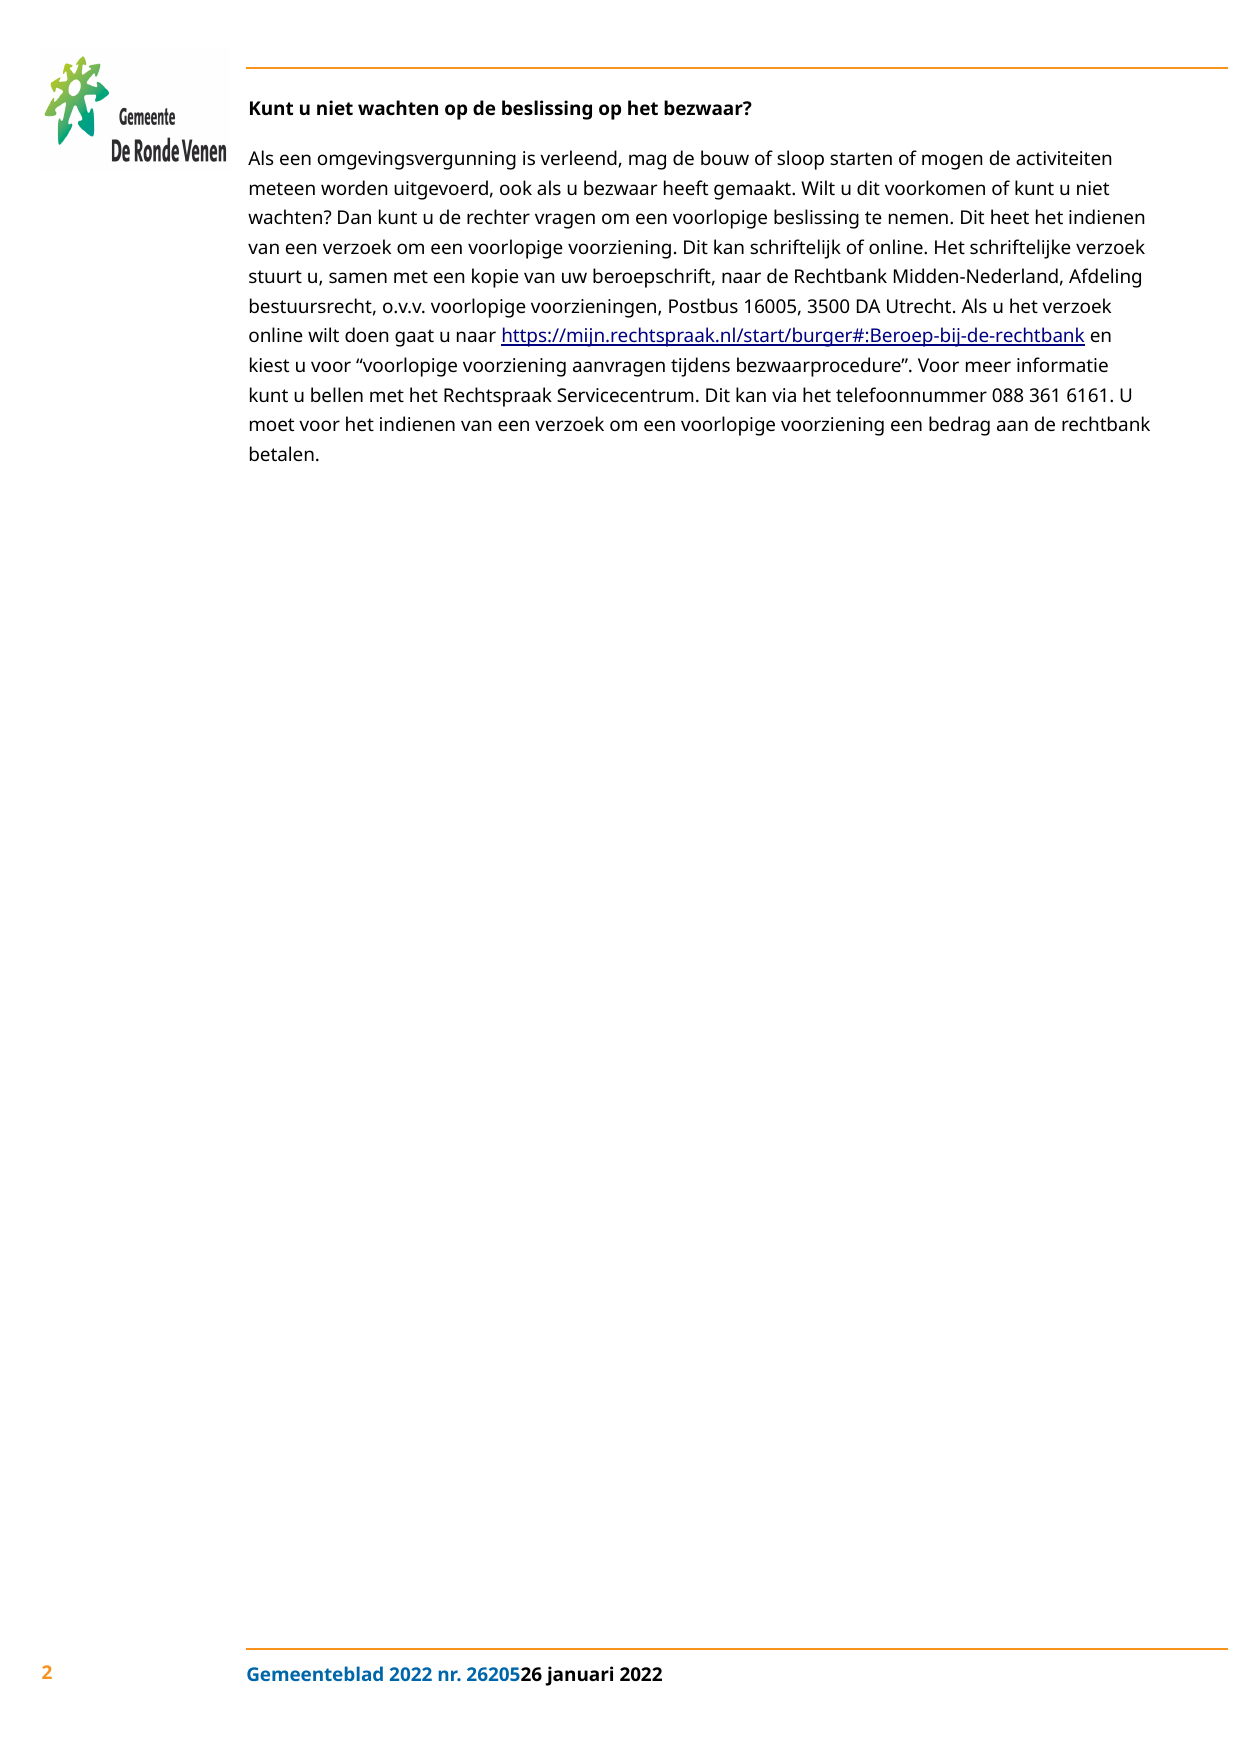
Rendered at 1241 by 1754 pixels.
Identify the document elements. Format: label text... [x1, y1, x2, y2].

picture [41, 47, 231, 172]
text Kunt u niet wachten op de beslissing op het bezwaar? [248, 95, 1152, 121]
text Als een omgevingsvergunning is verleend, mag de bouw of sloop starten of mogen de activiteiten meteen worden uitgevoerd, ook als u bezwaar heeft gemaakt. Wilt u dit voorkomen of kunt u niet wachten? Dan kunt u de rechter vragen om een voorlopige beslissing te nemen. Dit heet het indienen van een verzoek om een voorlopige voorziening. Dit kan schriftelijk of online. Het schriftelijke verzoek stuurt u, samen met een kopie van uw beroepschrift, naar de Rechtbank Midden-Nederland, Afdeling bestuursrecht, o.v.v. voorlopige voorzieningen, Postbus 16005, 3500 DA Utrecht. Als u het verzoek online wilt doen gaat u naar https://mijn.rechtspraak.nl/start/burger#:Beroep-bij-de-rechtbank en kiest u voor “voorlopige voorziening aanvragen tijdens bezwaarprocedure”. Voor meer informatie kunt u bellen met het Rechtspraak Servicecentrum. Dit kan via het telefoonnummer 088 361 6161. U moet voor het indienen van een verzoek om een voorlopige voorziening een bedrag aan de rechtbank betalen. [248, 145, 1152, 467]
